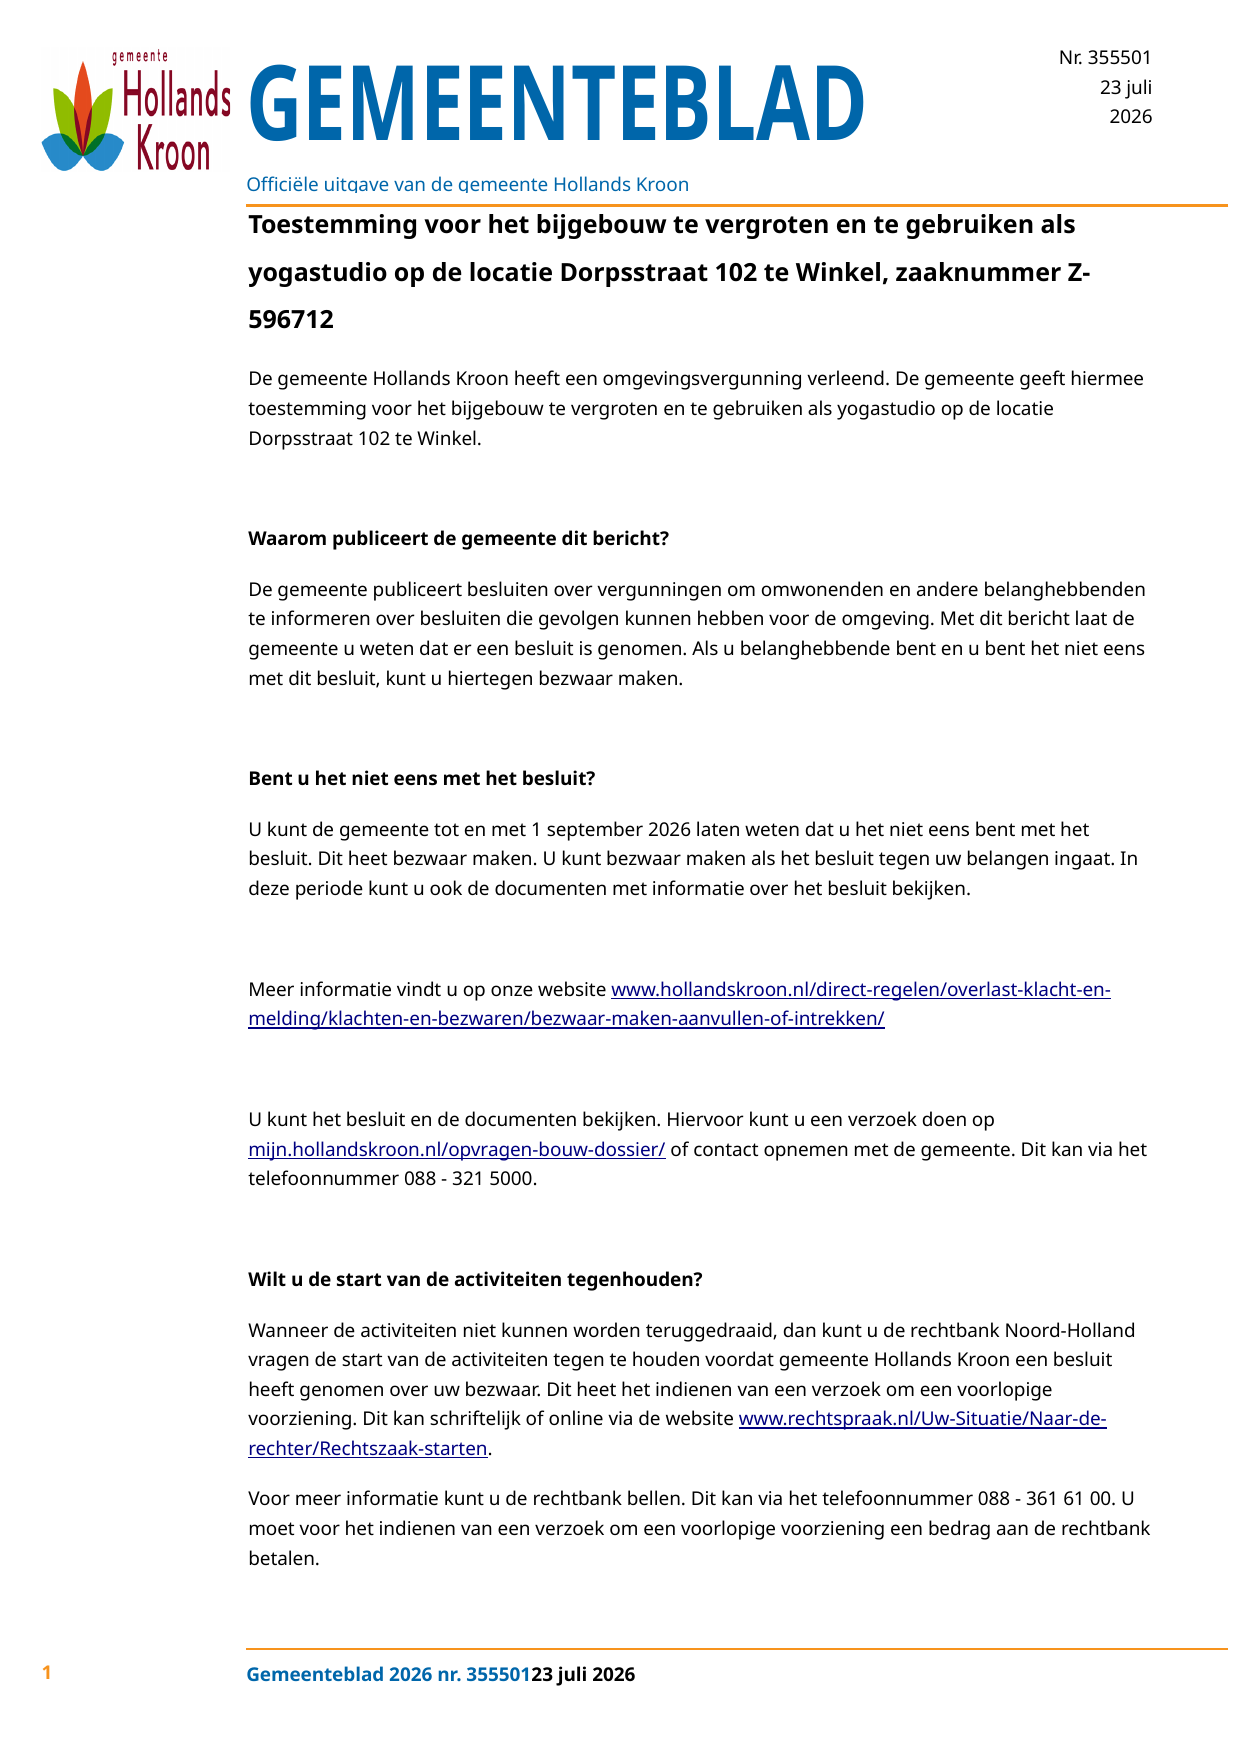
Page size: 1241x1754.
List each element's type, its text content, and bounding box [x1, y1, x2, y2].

picture [41, 47, 231, 172]
text De gemeente Hollands Kroon heeft een omgevingsvergunning verleend. De gemeente geeft hiermee toestemming voor het bijgebouw te vergroten en te gebruiken als yogastudio op de locatie Dorpsstraat 102 te Winkel. [248, 366, 1152, 450]
text Meer informatie vindt u op onze website www.hollandskroon.nl/direct-regelen/overlast-klacht-en-melding/klachten-en-bezwaren/bezwaar-maken-aanvullen-of-intrekken/ [248, 976, 1152, 1031]
text U kunt het besluit en de documenten bekijken. Hiervoor kunt u een verzoek doen op mijn.hollandskroon.nl/opvragen-bouw-dossier/ of contact opnemen met de gemeente. Dit kan via het telefoonnummer 088 - 321 5000. [248, 1106, 1152, 1191]
text Waarom publiceert de gemeente dit bericht? [248, 526, 1152, 551]
text U kunt de gemeente tot en met 1 september 2026 laten weten dat u het niet eens bent met het besluit. Dit heet bezwaar maken. U kunt bezwaar maken als het besluit tegen uw belangen ingaat. In deze periode kunt u ook de documenten met informatie over het besluit bekijken. [248, 816, 1152, 901]
text Wilt u de start van de activiteiten tegenhouden? [248, 1266, 1152, 1292]
text Wanneer de activiteiten niet kunnen worden teruggedraaid, dan kunt u de rechtbank Noord-Holland vragen de start van de activiteiten tegen te houden voordat gemeente Hollands Kroon een besluit heeft genomen over uw bezwaar. Dit heet het indienen van een verzoek om een voorlopige voorziening. Dit kan schriftelijk of online via de website www.rechtspraak.nl/Uw-Situatie/Naar-de-rechter/Rechtszaak-starten. [248, 1317, 1152, 1461]
text Bent u het niet eens met het besluit? [248, 766, 1152, 791]
text Toestemming voor het bijgebouw te vergroten en te gebruiken als yogastudio op de locatie Dorpsstraat 102 te Winkel, zaaknummer Z-596712 [248, 207, 1152, 336]
text Voor meer informatie kunt u de rechtbank bellen. Dit kan via het telefoonnummer 088 - 361 61 00. U moet voor het indienen van een verzoek om een voorlopige voorziening een bedrag aan de rechtbank betalen. [248, 1486, 1152, 1570]
text De gemeente publiceert besluiten over vergunningen om omwonenden en andere belanghebbenden te informeren over besluiten die gevolgen kunnen hebben voor de omgeving. Met dit bericht laat de gemeente u weten dat er een besluit is genomen. Als u belanghebbende bent en u bent het niet eens met dit besluit, kunt u hiertegen bezwaar maken. [248, 576, 1152, 690]
